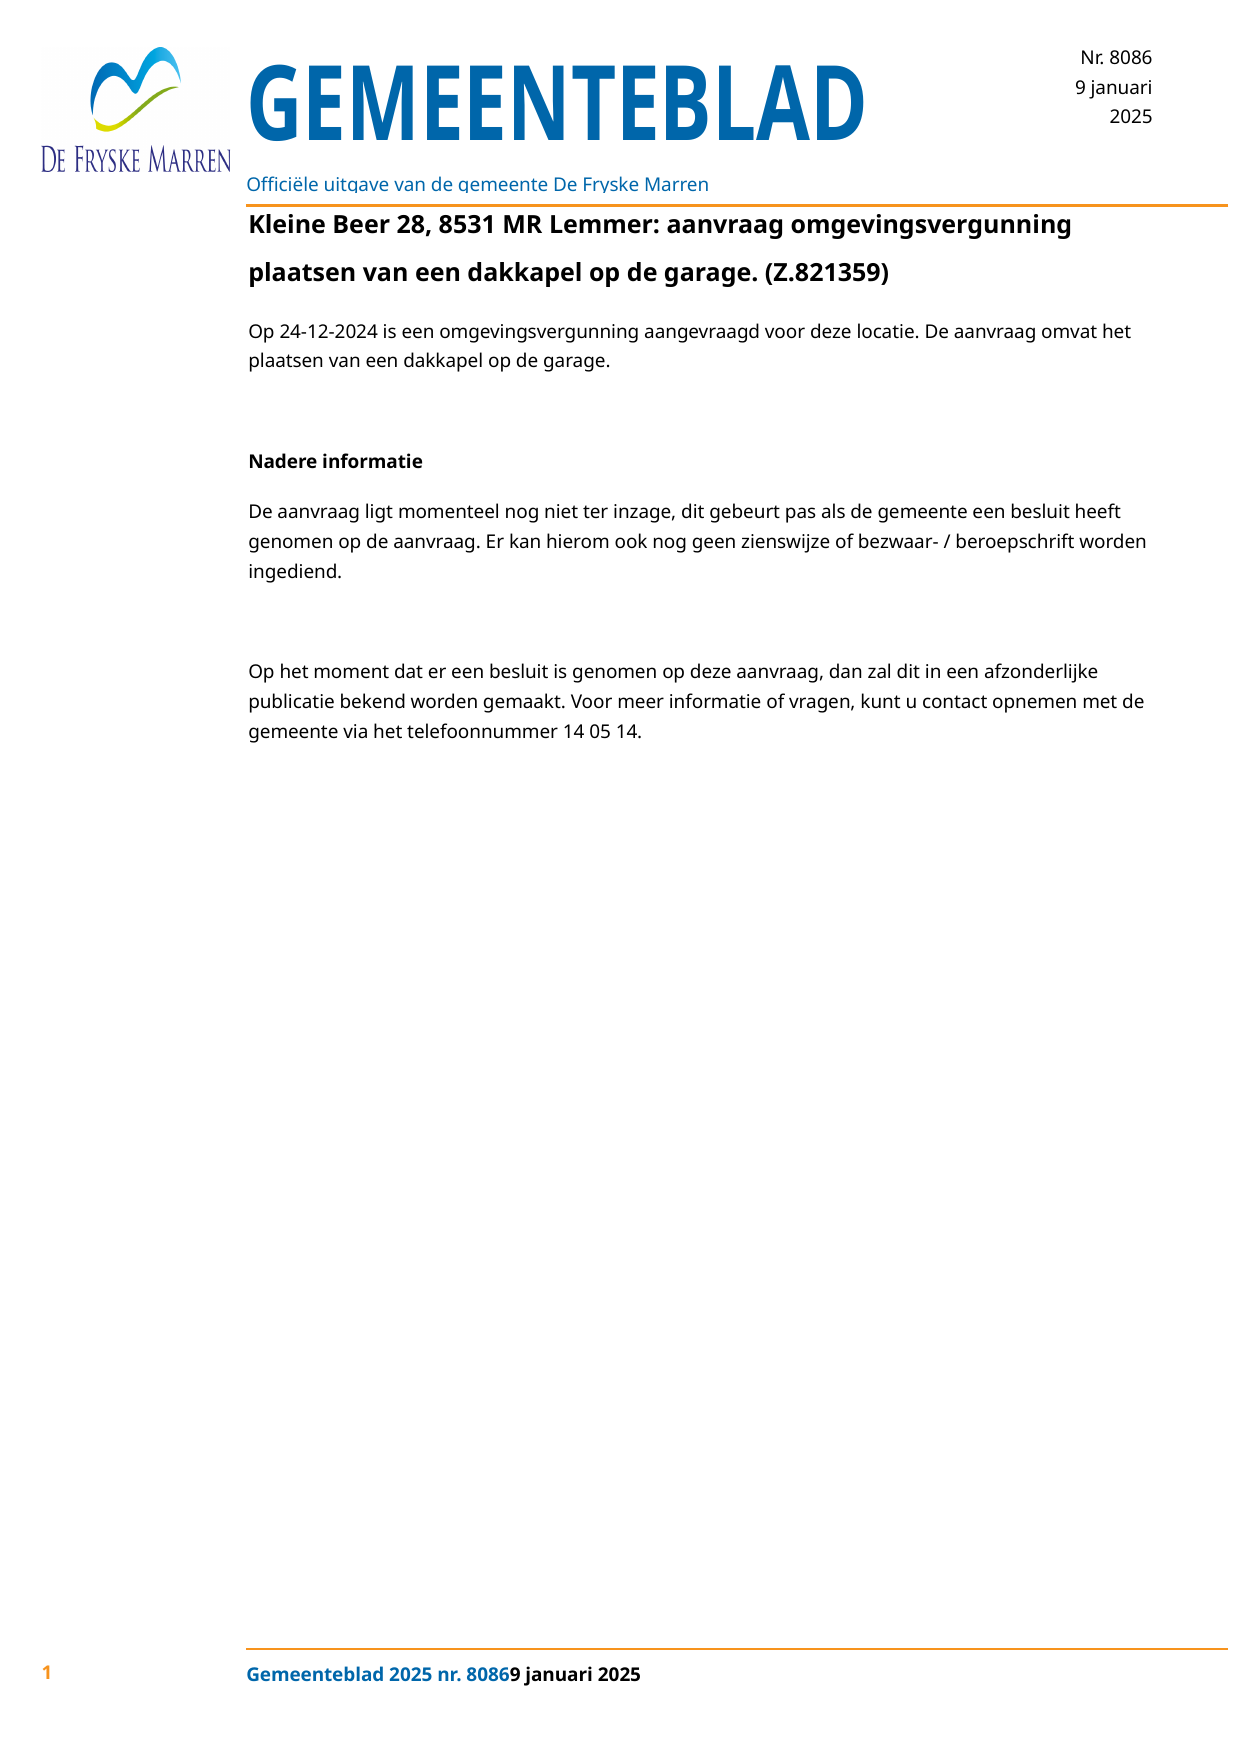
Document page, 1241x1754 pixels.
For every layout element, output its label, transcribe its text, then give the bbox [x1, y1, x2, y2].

text De aanvraag ligt momenteel nog niet ter inzage, dit gebeurt pas als de gemeente een besluit heeft genomen op de aanvraag. Er kan hierom ook nog geen zienswijze of bezwaar- / beroepschrift worden ingediend. [248, 499, 1152, 584]
text Kleine Beer 28, 8531 MR Lemmer: aanvraag omgevingsvergunning plaatsen van een dakkapel op de garage. (Z.821359) [248, 207, 1152, 288]
text Nadere informatie [248, 448, 1152, 474]
picture [41, 47, 231, 172]
text Op het moment dat er een besluit is genomen op deze aanvraag, dan zal dit in een afzonderlijke publicatie bekend worden gemaakt. Voor meer informatie of vragen, kunt u contact opnemen met de gemeente via het telefoonnummer 14 05 14. [248, 659, 1152, 744]
text Op 24-12-2024 is een omgevingsvergunning aangevraagd voor deze locatie. De aanvraag omvat het plaatsen van een dakkapel op de garage. [248, 318, 1152, 373]
